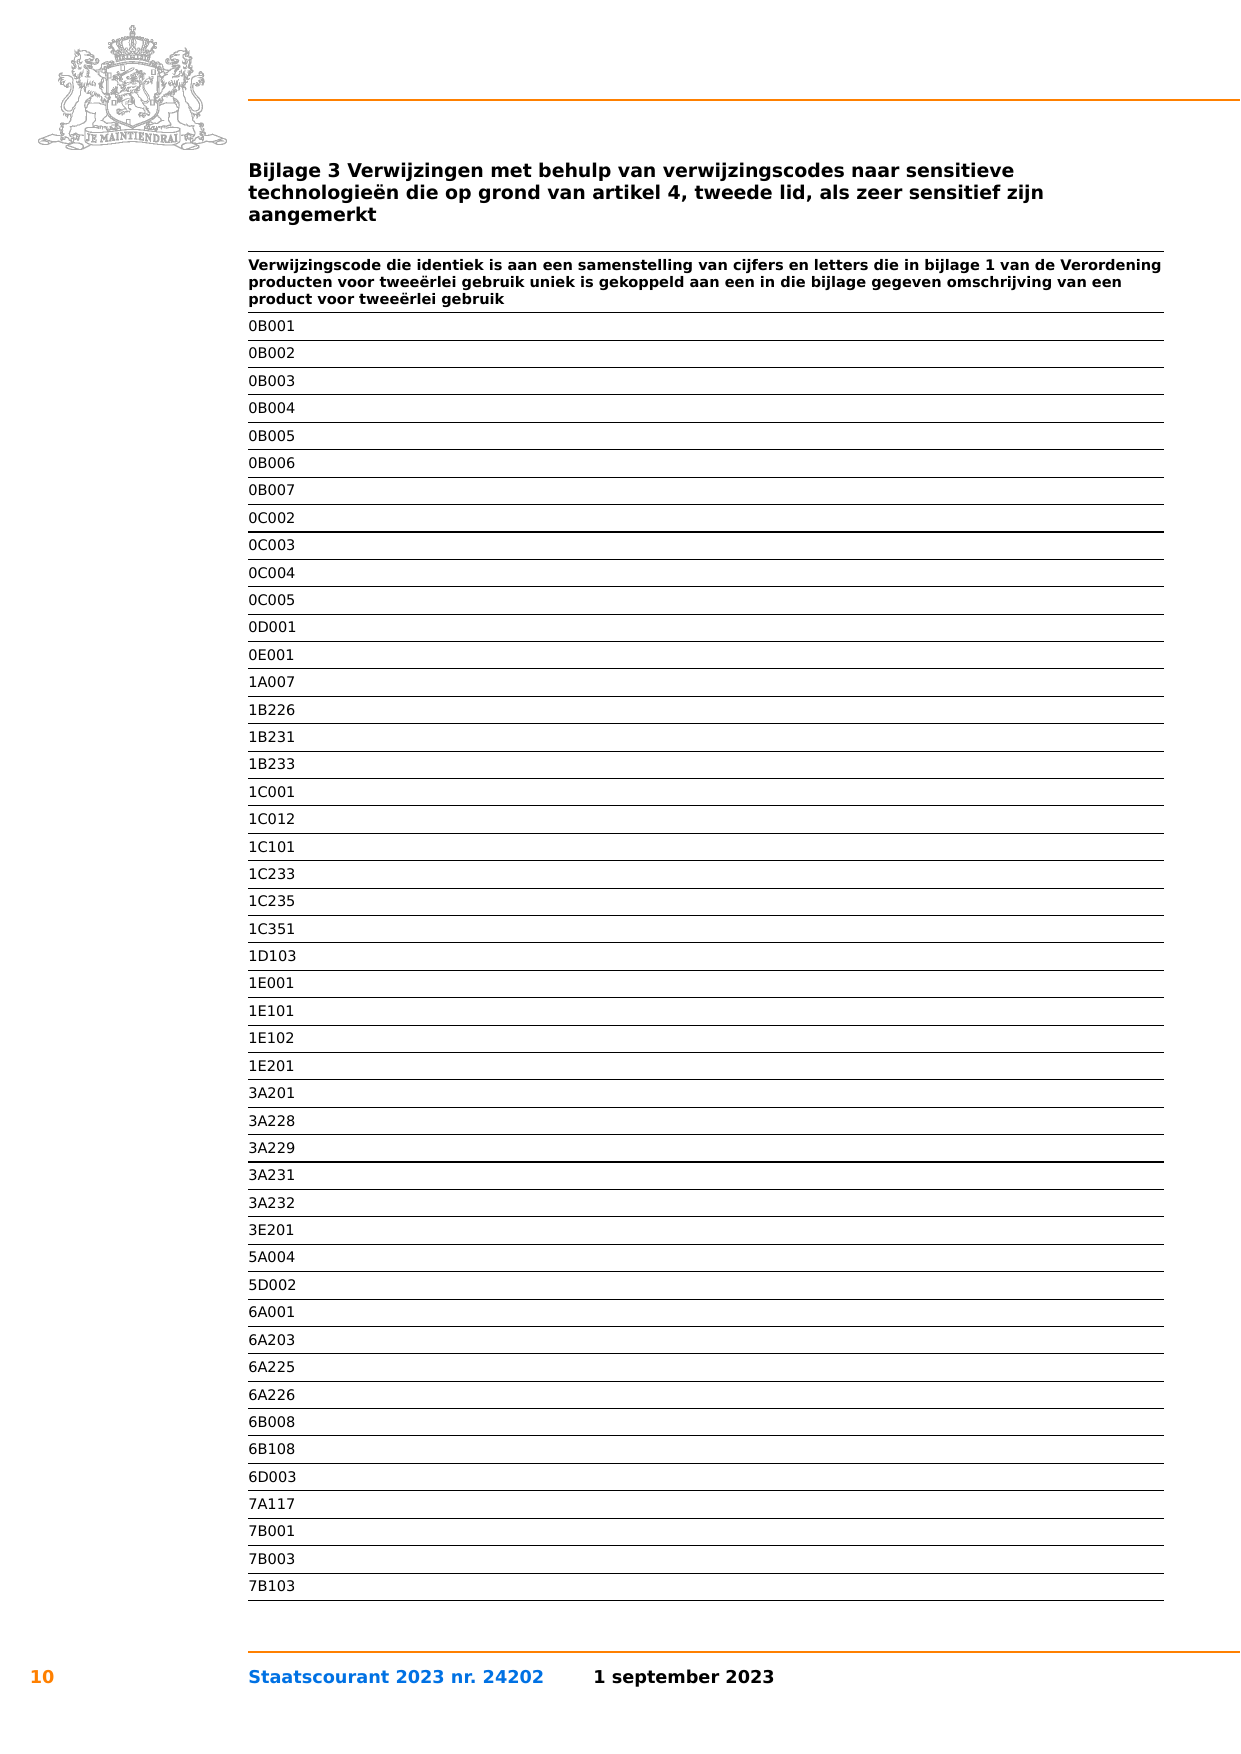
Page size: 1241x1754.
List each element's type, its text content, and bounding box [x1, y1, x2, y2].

table_cell 0E001 [248, 642, 1163, 668]
table_cell 3E201 [248, 1217, 1163, 1244]
table_cell 1A007 [248, 669, 1163, 696]
table_cell 1E101 [248, 998, 1163, 1024]
table_cell 1B233 [248, 752, 1163, 778]
table_cell 0B005 [248, 423, 1163, 449]
table_cell 3A229 [248, 1135, 1163, 1161]
table_cell 0C004 [248, 560, 1163, 586]
table_cell 0C005 [248, 587, 1163, 613]
table_cell 0D001 [248, 615, 1163, 641]
table_cell 6A001 [248, 1300, 1163, 1326]
table_cell 6B108 [248, 1436, 1163, 1463]
picture [38, 25, 227, 150]
table_cell 5D002 [248, 1272, 1163, 1298]
table_cell 5A004 [248, 1245, 1163, 1271]
table_cell 7A117 [248, 1491, 1163, 1518]
table_cell 1C235 [248, 889, 1163, 915]
table_cell 6A226 [248, 1382, 1163, 1408]
table_cell 3A228 [248, 1108, 1163, 1134]
table_cell 7B003 [248, 1546, 1163, 1572]
table_cell 1D103 [248, 943, 1163, 970]
table_cell 0B004 [248, 395, 1163, 422]
table_cell 1B231 [248, 724, 1163, 751]
table_cell 1B226 [248, 697, 1163, 723]
table_cell 6D003 [248, 1464, 1163, 1490]
table_cell 3A201 [248, 1080, 1163, 1107]
table_cell 0B003 [248, 368, 1163, 394]
table_header Verwijzingscode die identiek is aan een samenstelling van cijfers en letters die in bijlage 1 van de Verordening producten voor tweeërlei gebruik uniek is gekoppeld aan een in die bijlage gegeven omschrijving van een product voor tweeërlei gebruik [248, 252, 1163, 312]
table_cell 1C101 [248, 834, 1163, 860]
table_cell 7B103 [248, 1574, 1163, 1600]
table_cell 3A231 [248, 1163, 1163, 1189]
table_cell 0B007 [248, 478, 1163, 504]
table_cell 1E201 [248, 1053, 1163, 1079]
table_cell 1C012 [248, 806, 1163, 833]
table_cell 0B001 [248, 313, 1163, 339]
table_cell 1E001 [248, 971, 1163, 997]
subtitle Bijlage 3 Verwijzingen met behulp van verwijzingscodes naar sensitieve technologieën die op grond van artikel 4, tweede lid, als zeer sensitief zijn aangemerkt [248, 160, 1163, 226]
table_cell 1E102 [248, 1026, 1163, 1052]
table_cell 6A203 [248, 1327, 1163, 1353]
table_cell 3A232 [248, 1190, 1163, 1216]
table_cell 0B006 [248, 450, 1163, 477]
table_cell 0C003 [248, 533, 1163, 559]
table_cell 1C233 [248, 861, 1163, 887]
table_cell 1C001 [248, 779, 1163, 805]
table_cell 6B008 [248, 1409, 1163, 1435]
table_cell 0C002 [248, 505, 1163, 531]
table_cell 0B002 [248, 341, 1163, 367]
table_cell 1C351 [248, 916, 1163, 942]
table_cell 6A225 [248, 1354, 1163, 1381]
table_cell 7B001 [248, 1519, 1163, 1545]
